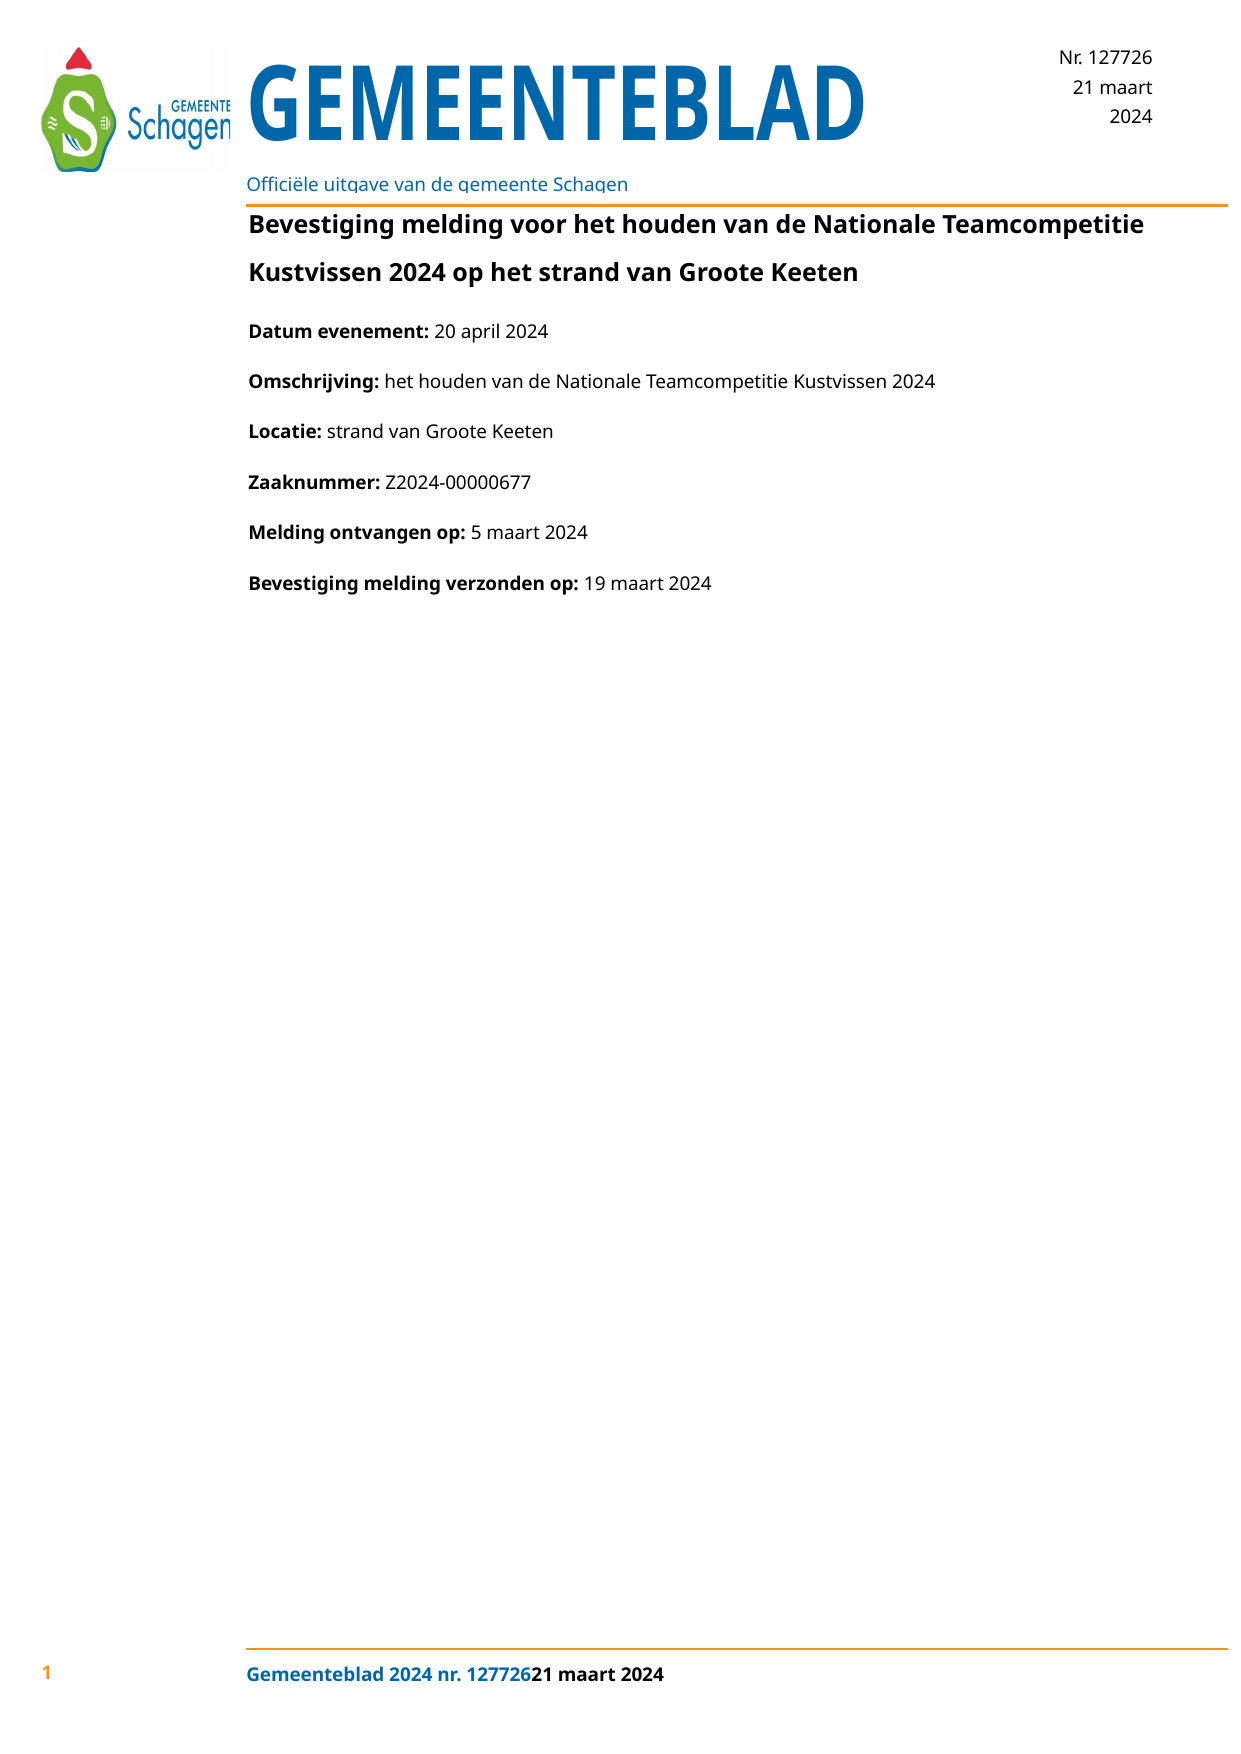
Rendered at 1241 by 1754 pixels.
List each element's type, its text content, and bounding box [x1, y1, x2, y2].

text Omschrijving: het houden van de Nationale Teamcompetitie Kustvissen 2024 [248, 368, 1152, 394]
text Bevestiging melding voor het houden van de Nationale Teamcompetitie Kustvissen 2024 op het strand van Groote Keeten [248, 207, 1152, 288]
text Zaaknummer: Z2024-00000677 [248, 469, 1152, 495]
text Bevestiging melding verzonden op: 19 maart 2024 [248, 570, 1152, 596]
text Locatie: strand van Groote Keeten [248, 419, 1152, 444]
text Datum evenement: 20 april 2024 [248, 318, 1152, 344]
text Melding ontvangen op: 5 maart 2024 [248, 519, 1152, 545]
picture [41, 47, 231, 172]
